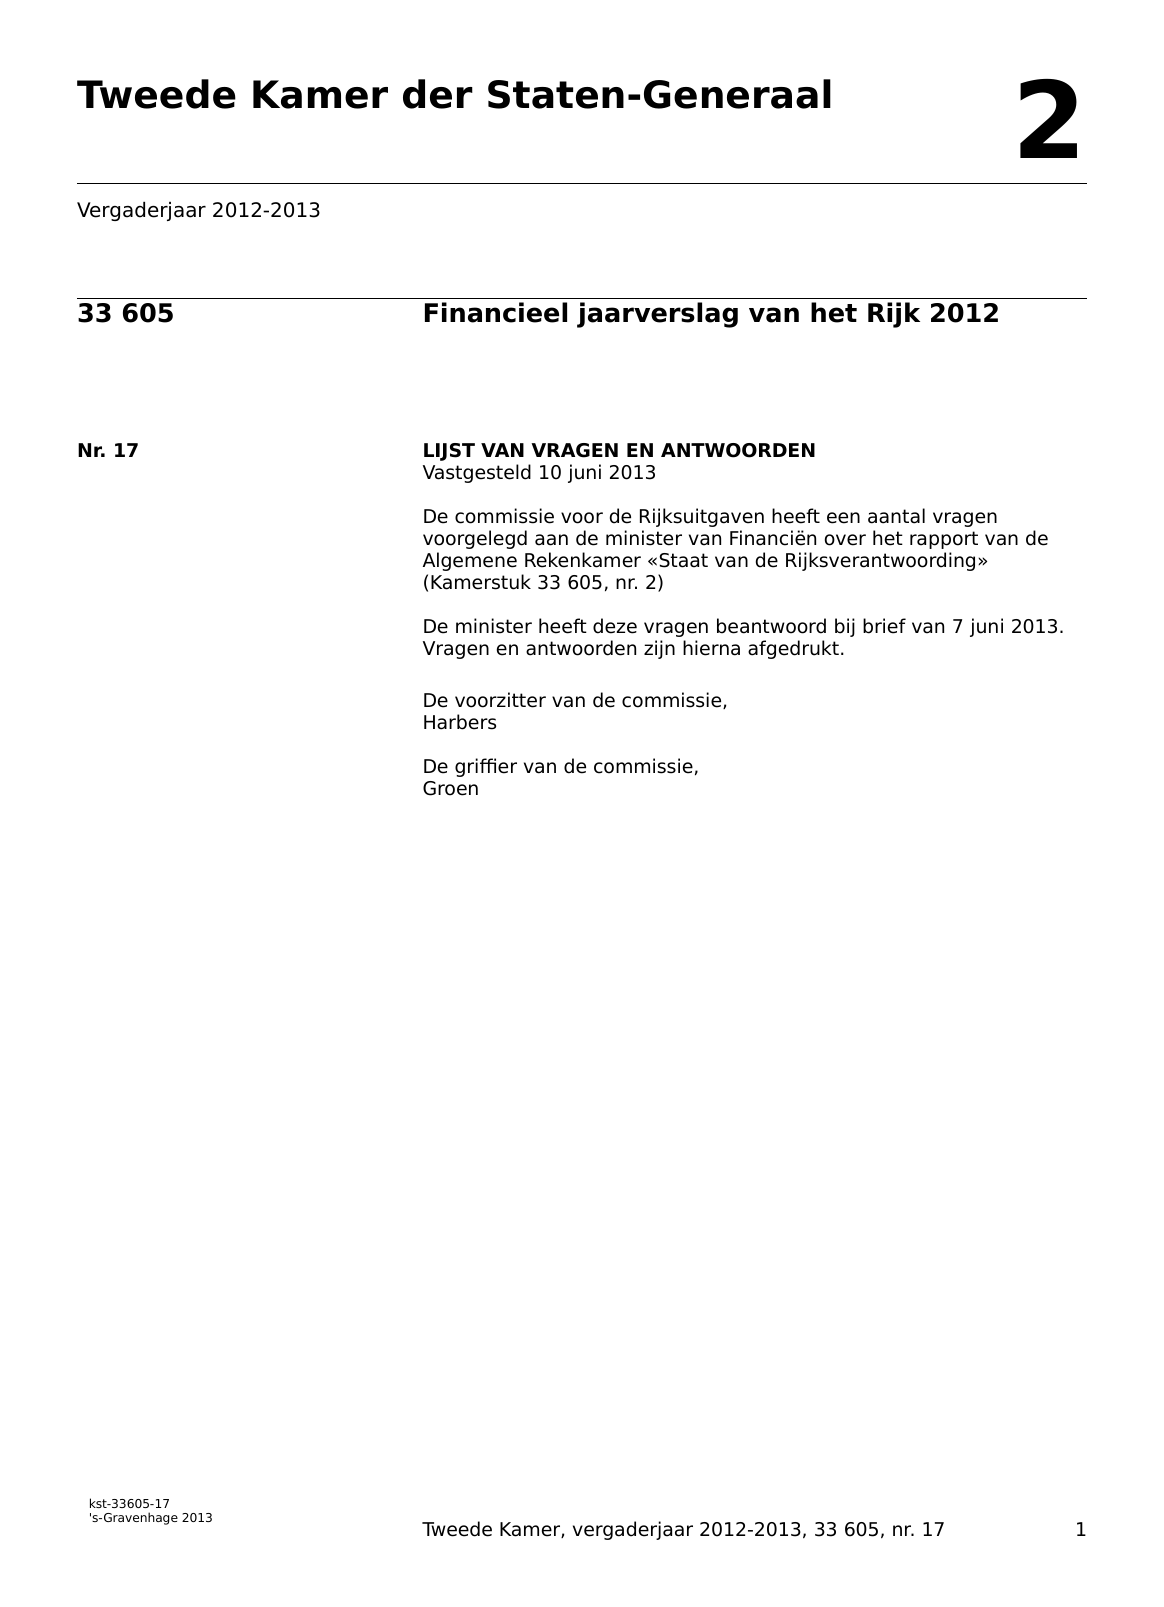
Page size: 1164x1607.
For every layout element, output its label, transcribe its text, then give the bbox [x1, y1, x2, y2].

subtitle Nr. 17 LIJST VAN VRAGEN EN ANTWOORDEN [77, 440, 1087, 462]
table_header 2 [886, 59, 1087, 183]
table_cell Vergaderjaar 2012-2013 [77, 184, 1087, 298]
text De commissie voor de Rijksuitgaven heeft een aantal vragen voorgelegd aan de minister van Financiën over het rapport van de Algemene Rekenkamer «Staat van de Rijksverantwoording» (Kamerstuk 33 605, nr. 2) [422, 506, 1087, 594]
text De voorzitter van de commissie, Harbers [422, 690, 1087, 734]
text Vastgesteld 10 juni 2013 [422, 462, 1087, 484]
text De minister heeft deze vragen beantwoord bij brief van 7 juni 2013. Vragen en antwoorden zijn hierna afgedrukt. [422, 616, 1087, 660]
text kst-33605-17 [88, 1497, 323, 1511]
text De griffier van de commissie, Groen [422, 756, 1087, 800]
table_header Tweede Kamer der Staten-Generaal [77, 59, 886, 183]
text 's-Gravenhage 2013 [88, 1511, 323, 1525]
subtitle 33 605 Financieel jaarverslag van het Rijk 2012 [77, 299, 1087, 329]
